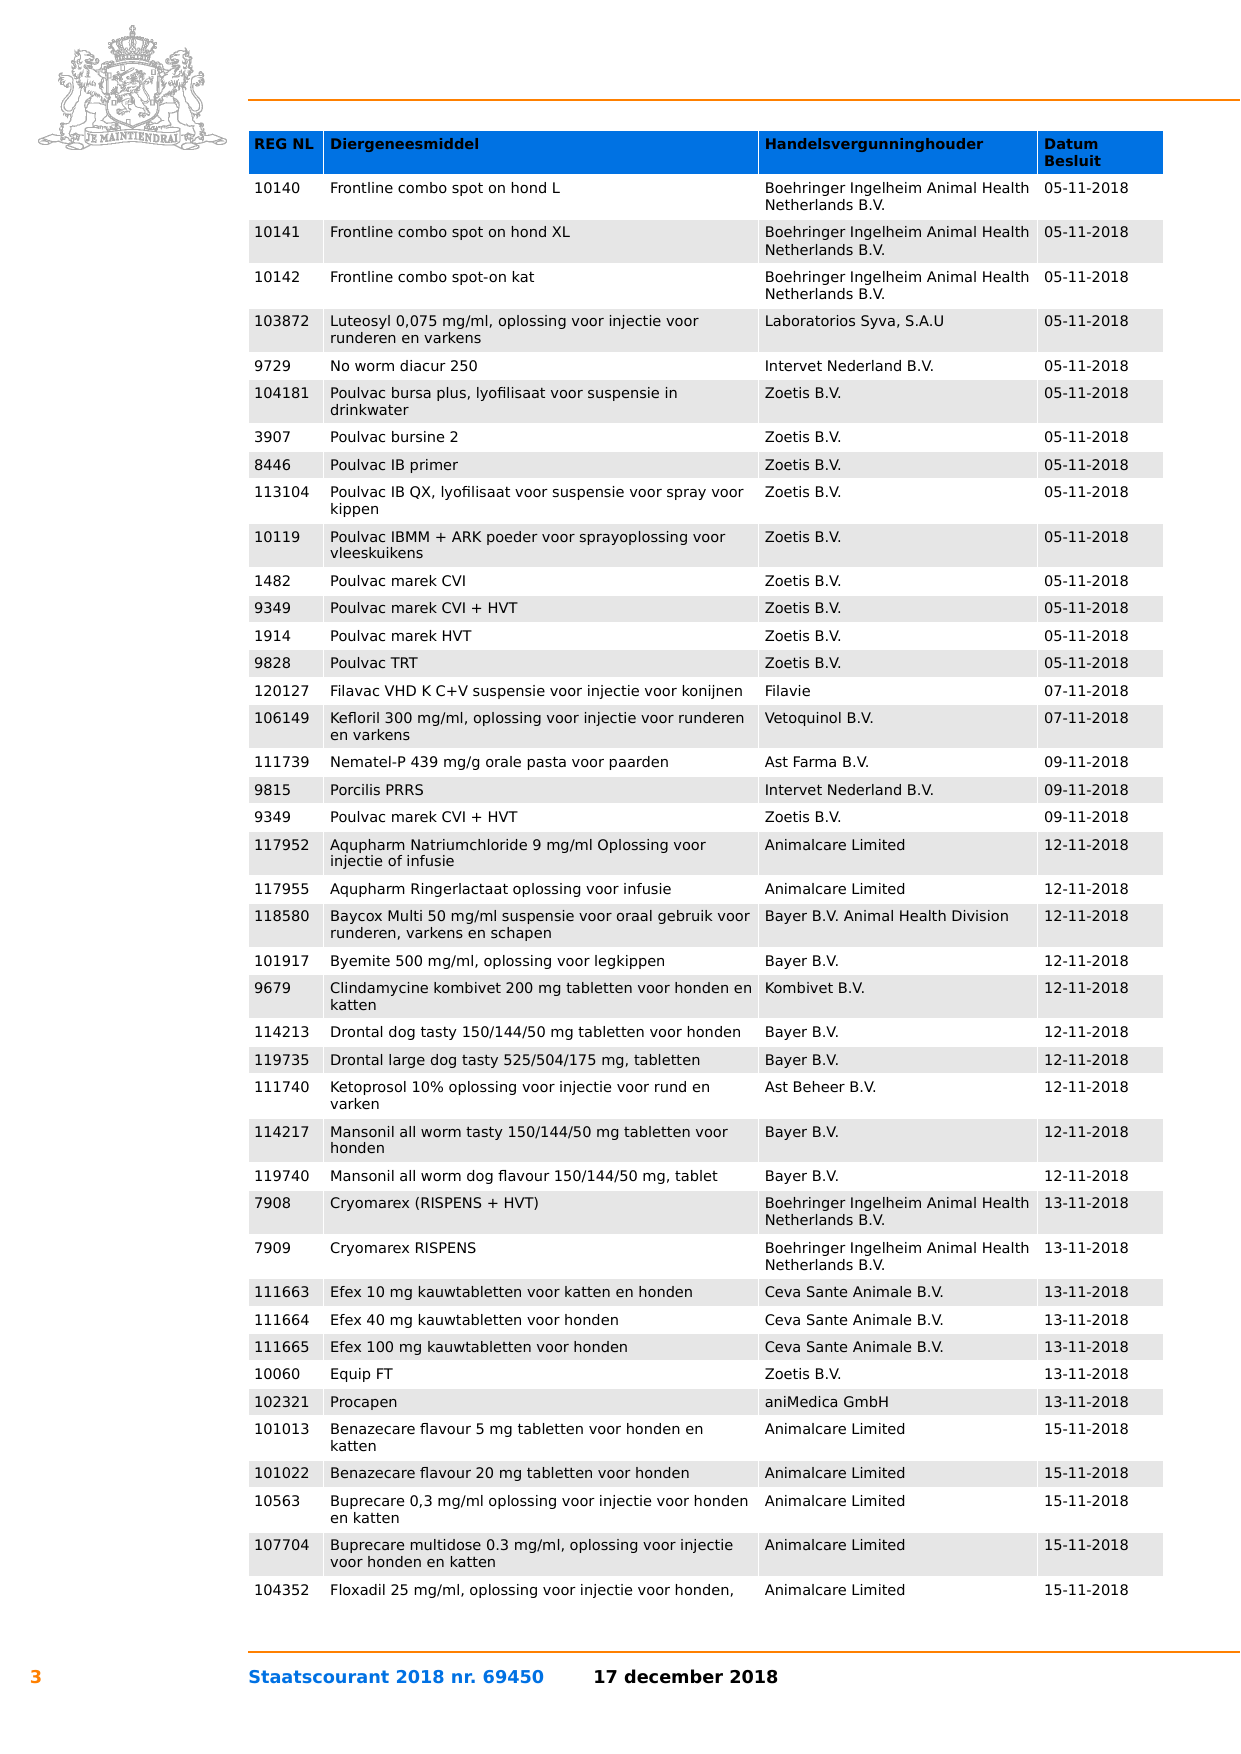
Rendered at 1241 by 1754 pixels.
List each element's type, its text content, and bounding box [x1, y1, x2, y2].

table_cell Intervet Nederland B.V. [759, 777, 1037, 803]
table_cell 15-11-2018 [1038, 1488, 1163, 1531]
table_cell 05-11-2018 [1038, 175, 1163, 219]
table_cell 12-11-2018 [1038, 832, 1163, 875]
table_cell Efex 100 mg kauwtabletten voor honden [324, 1334, 758, 1360]
table_cell Poulvac bursine 2 [324, 425, 758, 451]
table_cell 15-11-2018 [1038, 1577, 1163, 1603]
table_cell Zoetis B.V. [759, 380, 1037, 423]
table_cell 7909 [249, 1235, 323, 1278]
table_cell 15-11-2018 [1038, 1533, 1163, 1576]
table_cell Frontline combo spot on hond XL [324, 220, 758, 263]
table_cell Filavac VHD K C+V suspensie voor injectie voor konijnen [324, 678, 758, 704]
table_cell Animalcare Limited [759, 876, 1037, 902]
table_cell 12-11-2018 [1038, 1020, 1163, 1046]
table_cell 9679 [249, 975, 323, 1018]
table_header Handelsvergunninghouder [759, 131, 1037, 174]
table_header REG NL [249, 131, 323, 174]
table_cell 12-11-2018 [1038, 948, 1163, 974]
table_cell 104352 [249, 1577, 323, 1603]
table_cell Filavie [759, 678, 1037, 704]
table_cell Ceva Sante Animale B.V. [759, 1279, 1037, 1306]
table_cell 13-11-2018 [1038, 1307, 1163, 1333]
table_cell Cryomarex RISPENS [324, 1235, 758, 1278]
table_cell Zoetis B.V. [759, 425, 1037, 451]
table_cell 111739 [249, 750, 323, 776]
table_cell Animalcare Limited [759, 1461, 1037, 1487]
table_cell No worm diacur 250 [324, 353, 758, 379]
table_cell Animalcare Limited [759, 1533, 1037, 1576]
table_cell Clindamycine kombivet 200 mg tabletten voor honden en katten [324, 975, 758, 1018]
table_cell 113104 [249, 479, 323, 523]
table_cell Zoetis B.V. [759, 623, 1037, 649]
table_cell Vetoquinol B.V. [759, 705, 1037, 748]
table_header Diergeneesmiddel [324, 131, 758, 174]
table_cell 12-11-2018 [1038, 1163, 1163, 1189]
table_cell Poulvac bursa plus, lyofilisaat voor suspensie in drinkwater [324, 380, 758, 423]
table_cell 120127 [249, 678, 323, 704]
table_cell Efex 40 mg kauwtabletten voor honden [324, 1307, 758, 1333]
table_cell 05-11-2018 [1038, 650, 1163, 677]
table_cell 05-11-2018 [1038, 596, 1163, 622]
table_cell 3907 [249, 425, 323, 451]
table_cell 117952 [249, 832, 323, 875]
table_cell 7908 [249, 1191, 323, 1234]
table_cell Bayer B.V. [759, 1119, 1037, 1162]
table_cell 111663 [249, 1279, 323, 1306]
table_cell 10141 [249, 220, 323, 263]
table_cell Ketoprosol 10% oplossing voor injectie voor rund en varken [324, 1074, 758, 1118]
picture [38, 25, 227, 150]
table_cell Mansonil all worm dog flavour 150/144/50 mg, tablet [324, 1163, 758, 1189]
table_cell Ceva Sante Animale B.V. [759, 1334, 1037, 1360]
table_cell Boehringer Ingelheim Animal Health Netherlands B.V. [759, 264, 1037, 307]
table_cell Procapen [324, 1389, 758, 1415]
table_cell 119735 [249, 1047, 323, 1073]
table_cell 101022 [249, 1461, 323, 1487]
table_cell Zoetis B.V. [759, 524, 1037, 567]
table_cell 05-11-2018 [1038, 524, 1163, 567]
table_cell 09-11-2018 [1038, 804, 1163, 831]
table_cell 106149 [249, 705, 323, 748]
table_cell 111664 [249, 1307, 323, 1333]
table_cell 8446 [249, 452, 323, 478]
table_cell Ast Farma B.V. [759, 750, 1037, 776]
table_cell Efex 10 mg kauwtabletten voor katten en honden [324, 1279, 758, 1306]
table_cell 12-11-2018 [1038, 904, 1163, 947]
table_cell Bayer B.V. [759, 948, 1037, 974]
table_cell aniMedica GmbH [759, 1389, 1037, 1415]
table_cell 1482 [249, 568, 323, 594]
table_cell Bayer B.V. [759, 1020, 1037, 1046]
table_cell 102321 [249, 1389, 323, 1415]
table_cell Animalcare Limited [759, 1488, 1037, 1531]
table_cell 101013 [249, 1416, 323, 1459]
table_cell Boehringer Ingelheim Animal Health Netherlands B.V. [759, 1191, 1037, 1234]
table_cell Zoetis B.V. [759, 804, 1037, 831]
table_cell Ast Beheer B.V. [759, 1074, 1037, 1118]
table_cell Zoetis B.V. [759, 568, 1037, 594]
table_cell 10142 [249, 264, 323, 307]
table_header Datum Besluit [1038, 131, 1163, 174]
table_cell 103872 [249, 309, 323, 352]
table_cell 114217 [249, 1119, 323, 1162]
table_cell Boehringer Ingelheim Animal Health Netherlands B.V. [759, 220, 1037, 263]
table_cell 13-11-2018 [1038, 1361, 1163, 1388]
table_cell 1914 [249, 623, 323, 649]
table_cell Zoetis B.V. [759, 1361, 1037, 1388]
table_cell 117955 [249, 876, 323, 902]
table_cell 114213 [249, 1020, 323, 1046]
table_cell 10140 [249, 175, 323, 219]
table_cell Nematel-P 439 mg/g orale pasta voor paarden [324, 750, 758, 776]
table_cell 07-11-2018 [1038, 705, 1163, 748]
table_cell 05-11-2018 [1038, 353, 1163, 379]
table_cell Drontal dog tasty 150/144/50 mg tabletten voor honden [324, 1020, 758, 1046]
table_cell 111665 [249, 1334, 323, 1360]
table_cell Frontline combo spot-on kat [324, 264, 758, 307]
table_cell Zoetis B.V. [759, 452, 1037, 478]
table_cell 10119 [249, 524, 323, 567]
table_cell 15-11-2018 [1038, 1416, 1163, 1459]
table_cell 05-11-2018 [1038, 623, 1163, 649]
table_cell 13-11-2018 [1038, 1389, 1163, 1415]
table_cell 12-11-2018 [1038, 1119, 1163, 1162]
table_cell Poulvac marek CVI + HVT [324, 596, 758, 622]
table_cell 15-11-2018 [1038, 1461, 1163, 1487]
table_cell 05-11-2018 [1038, 220, 1163, 263]
table_cell Drontal large dog tasty 525/504/175 mg, tabletten [324, 1047, 758, 1073]
table_cell Floxadil 25 mg/ml, oplossing voor injectie voor honden, [324, 1577, 758, 1603]
table_cell Equip FT [324, 1361, 758, 1388]
table_cell 05-11-2018 [1038, 380, 1163, 423]
table_cell 9349 [249, 596, 323, 622]
table_cell 05-11-2018 [1038, 568, 1163, 594]
table_cell Poulvac IB QX, lyofilisaat voor suspensie voor spray voor kippen [324, 479, 758, 523]
table_cell 12-11-2018 [1038, 1047, 1163, 1073]
table_cell 10563 [249, 1488, 323, 1531]
table_cell Kefloril 300 mg/ml, oplossing voor injectie voor runderen en varkens [324, 705, 758, 748]
table_cell 07-11-2018 [1038, 678, 1163, 704]
table_cell 12-11-2018 [1038, 1074, 1163, 1118]
table_cell 05-11-2018 [1038, 425, 1163, 451]
table_cell 9729 [249, 353, 323, 379]
table_cell Poulvac IBMM + ARK poeder voor sprayoplossing voor vleeskuikens [324, 524, 758, 567]
table_cell Bayer B.V. [759, 1163, 1037, 1189]
table_cell Luteosyl 0,075 mg/ml, oplossing voor injectie voor runderen en varkens [324, 309, 758, 352]
table_cell Zoetis B.V. [759, 596, 1037, 622]
table_cell 107704 [249, 1533, 323, 1576]
table_cell Baycox Multi 50 mg/ml suspensie voor oraal gebruik voor runderen, varkens en schapen [324, 904, 758, 947]
table_cell 13-11-2018 [1038, 1334, 1163, 1360]
table_cell 09-11-2018 [1038, 750, 1163, 776]
table_cell 13-11-2018 [1038, 1191, 1163, 1234]
table_cell 09-11-2018 [1038, 777, 1163, 803]
table_cell Poulvac marek CVI + HVT [324, 804, 758, 831]
table_cell Mansonil all worm tasty 150/144/50 mg tabletten voor honden [324, 1119, 758, 1162]
table_cell Benazecare flavour 5 mg tabletten voor honden en katten [324, 1416, 758, 1459]
table_cell Bayer B.V. Animal Health Division [759, 904, 1037, 947]
table_cell Zoetis B.V. [759, 479, 1037, 523]
table_cell 12-11-2018 [1038, 876, 1163, 902]
table_cell 13-11-2018 [1038, 1279, 1163, 1306]
table_cell Laboratorios Syva, S.A.U [759, 309, 1037, 352]
table_cell 05-11-2018 [1038, 309, 1163, 352]
table_cell Porcilis PRRS [324, 777, 758, 803]
table_cell 10060 [249, 1361, 323, 1388]
table_cell 05-11-2018 [1038, 452, 1163, 478]
table_cell Poulvac marek CVI [324, 568, 758, 594]
table_cell Cryomarex (RISPENS + HVT) [324, 1191, 758, 1234]
table_cell Animalcare Limited [759, 1416, 1037, 1459]
table_cell 05-11-2018 [1038, 264, 1163, 307]
table_cell Ceva Sante Animale B.V. [759, 1307, 1037, 1333]
table_cell 111740 [249, 1074, 323, 1118]
table_cell Poulvac TRT [324, 650, 758, 677]
table_cell 119740 [249, 1163, 323, 1189]
table_cell Aqupharm Natriumchloride 9 mg/ml Oplossing voor injectie of infusie [324, 832, 758, 875]
table_cell Poulvac marek HVT [324, 623, 758, 649]
table_cell Animalcare Limited [759, 832, 1037, 875]
table_cell 118580 [249, 904, 323, 947]
table_cell Intervet Nederland B.V. [759, 353, 1037, 379]
table_cell 12-11-2018 [1038, 975, 1163, 1018]
table_cell 9828 [249, 650, 323, 677]
table_cell Animalcare Limited [759, 1577, 1037, 1603]
table_cell Buprecare 0,3 mg/ml oplossing voor injectie voor honden en katten [324, 1488, 758, 1531]
table_cell Zoetis B.V. [759, 650, 1037, 677]
table_cell 104181 [249, 380, 323, 423]
table_cell Buprecare multidose 0.3 mg/ml, oplossing voor injectie voor honden en katten [324, 1533, 758, 1576]
table_cell Kombivet B.V. [759, 975, 1037, 1018]
table_cell Frontline combo spot on hond L [324, 175, 758, 219]
table_cell 101917 [249, 948, 323, 974]
table_cell Bayer B.V. [759, 1047, 1037, 1073]
table_cell 9349 [249, 804, 323, 831]
table_cell Benazecare flavour 20 mg tabletten voor honden [324, 1461, 758, 1487]
table_cell Poulvac IB primer [324, 452, 758, 478]
table_cell Aqupharm Ringerlactaat oplossing voor infusie [324, 876, 758, 902]
table_cell Byemite 500 mg/ml, oplossing voor legkippen [324, 948, 758, 974]
table_cell 13-11-2018 [1038, 1235, 1163, 1278]
table_cell Boehringer Ingelheim Animal Health Netherlands B.V. [759, 175, 1037, 219]
table_cell 9815 [249, 777, 323, 803]
table_cell 05-11-2018 [1038, 479, 1163, 523]
table_cell Boehringer Ingelheim Animal Health Netherlands B.V. [759, 1235, 1037, 1278]
